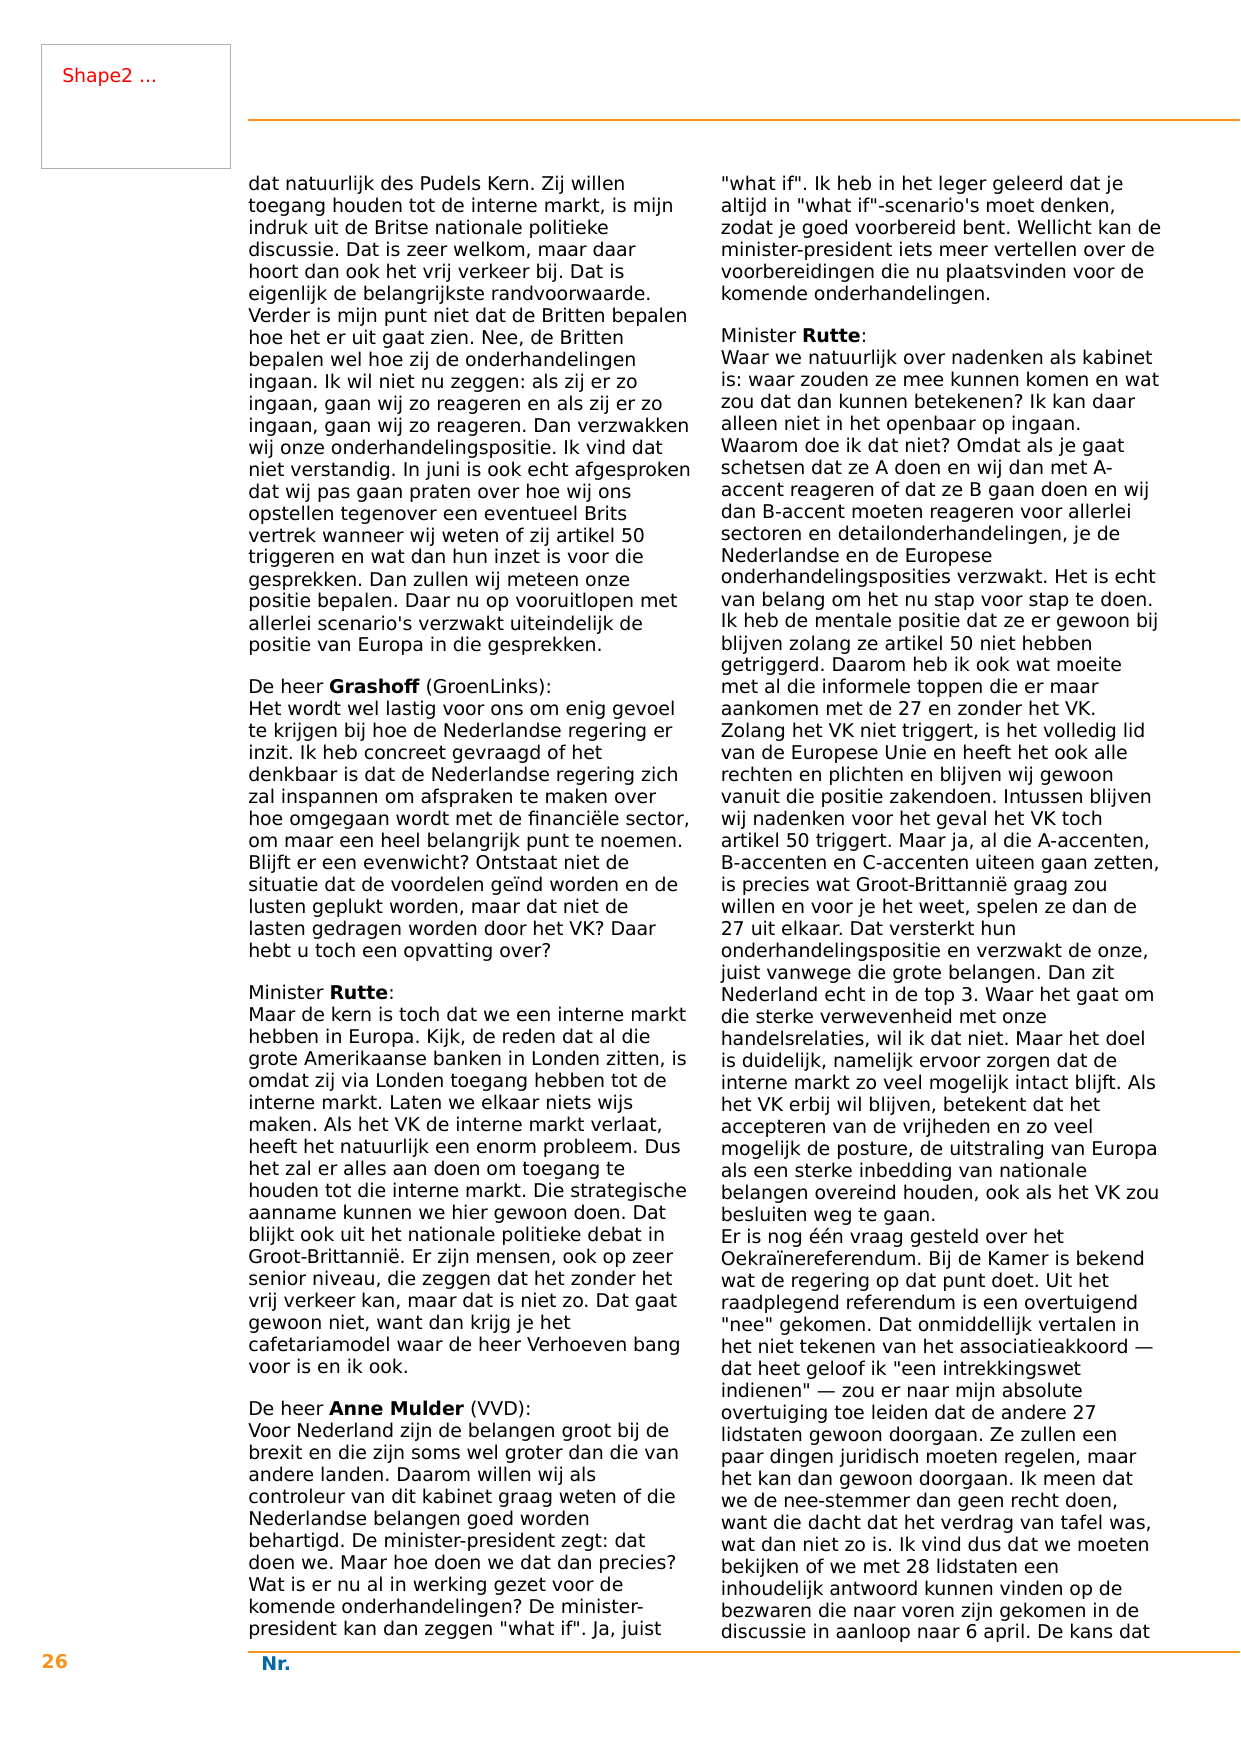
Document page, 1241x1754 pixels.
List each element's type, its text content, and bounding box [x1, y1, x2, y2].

text De heer Grashoff (GroenLinks): [248, 676, 691, 698]
text De heer Anne Mulder (VVD): [248, 1398, 691, 1420]
text Het wordt wel lastig voor ons om enig gevoel te krijgen bij hoe de Nederlandse regering er inzit. Ik heb concreet gevraagd of het denkbaar is dat de Nederlandse regering zich zal inspannen om afspraken te maken over hoe omgegaan wordt met de financiële sector, om maar een heel belangrijk punt te noemen. Blijft er een evenwicht? Ontstaat niet de situatie dat de voordelen geïnd worden en de lusten geplukt worden, maar dat niet de lasten gedragen worden door het VK? Daar hebt u toch een opvatting over? [248, 698, 691, 962]
text Maar de kern is toch dat we een interne markt hebben in Europa. Kijk, de reden dat al die grote Amerikaanse banken in Londen zitten, is omdat zij via Londen toegang hebben tot de interne markt. Laten we elkaar niets wijs maken. Als het VK de interne markt verlaat, heeft het natuurlijk een enorm probleem. Dus het zal er alles aan doen om toegang te houden tot die interne markt. Die strategische aanname kunnen we hier gewoon doen. Dat blijkt ook uit het nationale politieke debat in Groot-Brittannië. Er zijn mensen, ook op zeer senior niveau, die zeggen dat het zonder het vrij verkeer kan, maar dat is niet zo. Dat gaat gewoon niet, want dan krijg je het cafetariamodel waar de heer Verhoeven bang voor is en ik ook. [248, 1004, 691, 1378]
text Waar we natuurlijk over nadenken als kabinet is: waar zouden ze mee kunnen komen en wat zou dat dan kunnen betekenen? Ik kan daar alleen niet in het openbaar op ingaan. Waarom doe ik dat niet? Omdat als je gaat schetsen dat ze A doen en wij dan met A-accent reageren of dat ze B gaan doen en wij dan B-accent moeten reageren voor allerlei sectoren en detailonderhandelingen, je de Nederlandse en de Europese onderhandelingsposities verzwakt. Het is echt van belang om het nu stap voor stap te doen. Ik heb de mentale positie dat ze er gewoon bij blijven zolang ze artikel 50 niet hebben getriggerd. Daarom heb ik ook wat moeite met al die informele toppen die er maar aankomen met de 27 en zonder het VK. Zolang het VK niet triggert, is het volledig lid van de Europese Unie en heeft het ook alle rechten en plichten en blijven wij gewoon vanuit die positie zakendoen. Intussen blijven wij nadenken voor het geval het VK toch artikel 50 triggert. Maar ja, al die A-accenten, B-accenten en C-accenten uiteen gaan zetten, is precies wat Groot-Brittannië graag zou willen en voor je het weet, spelen ze dan de 27 uit elkaar. Dat versterkt hun onderhandelingspositie en verzwakt de onze, juist vanwege die grote belangen. Dan zit Nederland echt in de top 3. Waar het gaat om die sterke verwevenheid met onze handelsrelaties, wil ik dat niet. Maar het doel is duidelijk, namelijk ervoor zorgen dat de interne markt zo veel mogelijk intact blijft. Als het VK erbij wil blijven, betekent dat het accepteren van de vrijheden en zo veel mogelijk de posture, de uitstraling van Europa als een sterke inbedding van nationale belangen overeind houden, ook als het VK zou besluiten weg te gaan. [721, 347, 1163, 1226]
text Minister Rutte: [721, 325, 1163, 347]
text Minister Rutte: [248, 982, 691, 1004]
text "what if". Ik heb in het leger geleerd dat je altijd in "what if"-scenario's moet denken, zodat je goed voorbereid bent. Wellicht kan de minister-president iets meer vertellen over de voorbereidingen die nu plaatsvinden voor de komende onderhandelingen. [721, 173, 1163, 305]
text Er is nog één vraag gesteld over het Oekraïnereferendum. Bij de Kamer is bekend wat de regering op dat punt doet. Uit het raadplegend referendum is een overtuigend "nee" gekomen. Dat onmiddellijk vertalen in het niet tekenen van het associatieakkoord — dat heet geloof ik "een intrekkingswet indienen" — zou er naar mijn absolute overtuiging toe leiden dat de andere 27 lidstaten gewoon doorgaan. Ze zullen een paar dingen juridisch moeten regelen, maar het kan dan gewoon doorgaan. Ik meen dat we de nee-stemmer dan geen recht doen, want die dacht dat het verdrag van tafel was, wat dan niet zo is. Ik vind dus dat we moeten bekijken of we met 28 lidstaten een inhoudelijk antwoord kunnen vinden op de bezwaren die naar voren zijn gekomen in de discussie in aanloop naar 6 april. De kans dat [721, 1226, 1163, 1643]
text Voor Nederland zijn de belangen groot bij de brexit en die zijn soms wel groter dan die van andere landen. Daarom willen wij als controleur van dit kabinet graag weten of die Nederlandse belangen goed worden behartigd. De minister-president zegt: dat doen we. Maar hoe doen we dat dan precies? Wat is er nu al in werking gezet voor de komende onderhandelingen? De minister-president kan dan zeggen "what if". Ja, juist [248, 1420, 691, 1639]
text dat natuurlijk des Pudels Kern. Zij willen toegang houden tot de interne markt, is mijn indruk uit de Britse nationale politieke discussie. Dat is zeer welkom, maar daar hoort dan ook het vrij verkeer bij. Dat is eigenlijk de belangrijkste randvoorwaarde. Verder is mijn punt niet dat de Britten bepalen hoe het er uit gaat zien. Nee, de Britten bepalen wel hoe zij de onderhandelingen ingaan. Ik wil niet nu zeggen: als zij er zo ingaan, gaan wij zo reageren en als zij er zo ingaan, gaan wij zo reageren. Dan verzwakken wij onze onderhandelingspositie. Ik vind dat niet verstandig. In juni is ook echt afgesproken dat wij pas gaan praten over hoe wij ons opstellen tegenover een eventueel Brits vertrek wanneer wij weten of zij artikel 50 triggeren en wat dan hun inzet is voor die gesprekken. Dan zullen wij meteen onze positie bepalen. Daar nu op vooruitlopen met allerlei scenario's verzwakt uiteindelijk de positie van Europa in die gesprekken. [248, 173, 691, 656]
